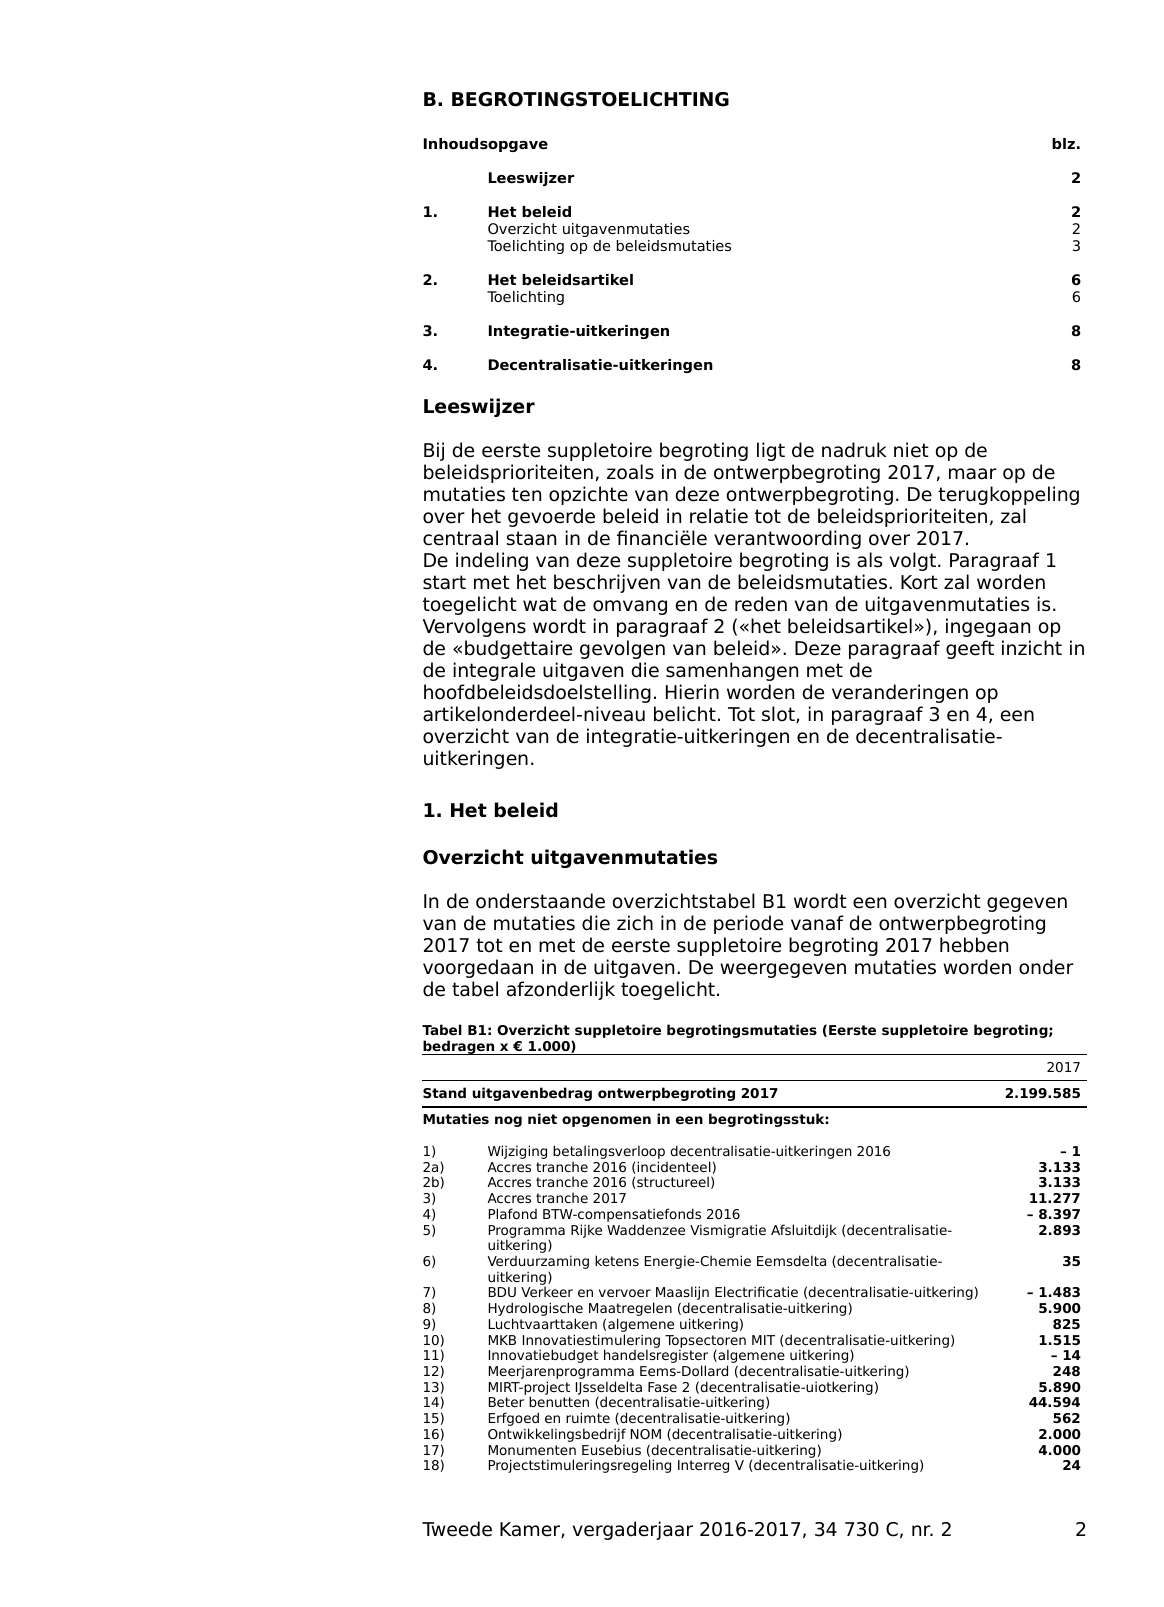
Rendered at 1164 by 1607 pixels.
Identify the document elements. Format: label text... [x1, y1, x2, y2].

table_cell Leeswijzer [481, 170, 1013, 187]
table_cell 2.893 [998, 1222, 1087, 1254]
table_cell [1013, 306, 1087, 323]
table_cell Overzicht uitgavenmutaties [481, 221, 1013, 238]
table_cell 5) [422, 1222, 481, 1254]
table_cell 6) [422, 1254, 481, 1285]
table_cell Innovatiebudget handelsregister (algemene uitkering) [481, 1348, 998, 1364]
text In de onderstaande overzichtstabel B1 wordt een overzicht gegeven van de mutaties die zich in de periode vanaf de ontwerpbegroting 2017 tot en met de eerste suppletoire begroting 2017 hebben voorgedaan in de uitgaven. De weergegeven mutaties worden onder de tabel afzonderlijk toegelicht. [422, 891, 1087, 1001]
table_cell 9) [422, 1317, 481, 1332]
table_cell Luchtvaarttaken (algemene uitkering) [481, 1317, 998, 1332]
table_cell 44.594 [998, 1395, 1087, 1411]
table_cell 562 [998, 1411, 1087, 1427]
table_cell Programma Rijke Waddenzee Vismigratie Afsluitdijk (decentralisatie-uitkering) [481, 1222, 998, 1254]
table_cell 10) [422, 1333, 481, 1348]
table_cell 13) [422, 1380, 481, 1395]
table_cell 6 [1013, 289, 1087, 306]
table_cell [481, 255, 1013, 272]
table_header Tabel B1: Overzicht suppletoire begrotingsmutaties (Eerste suppletoire begroting; bedragen x € 1.000) [422, 1023, 1087, 1054]
table_cell [481, 187, 1013, 204]
table_cell 2 [1013, 170, 1087, 187]
table_cell Accres tranche 2017 [481, 1191, 998, 1207]
table_cell [1013, 153, 1087, 170]
table_cell 6 [1013, 272, 1087, 289]
table_cell 3.133 [998, 1159, 1087, 1175]
table_cell Het beleid [481, 204, 1013, 221]
table_cell 12) [422, 1364, 481, 1379]
table_cell MKB Innovatiestimulering Topsectoren MIT (decentralisatie-uitkering) [481, 1333, 998, 1348]
table_cell [422, 238, 481, 255]
table_cell Beter benutten (decentralisatie-uitkering) [481, 1395, 998, 1411]
table_cell 3 [1013, 238, 1087, 255]
table_cell – 1.483 [998, 1285, 1087, 1301]
table_cell Mutaties nog niet opgenomen in een begrotingsstuk: [422, 1108, 998, 1128]
table_cell 825 [998, 1317, 1087, 1332]
table_cell 17) [422, 1443, 481, 1458]
table_cell [422, 170, 481, 187]
table_cell Het beleidsartikel [481, 272, 1013, 289]
table_cell Wijziging betalingsverloop decentralisatie-uitkeringen 2016 [481, 1144, 998, 1159]
table_cell Toelichting [481, 289, 1013, 306]
table_cell [422, 1055, 481, 1080]
table_cell 11.277 [998, 1191, 1087, 1207]
table_cell [1013, 340, 1087, 357]
table_cell Projectstimuleringsregeling Interreg V (decentralisatie-uitkering) [481, 1458, 998, 1474]
table_cell – 14 [998, 1348, 1087, 1364]
table_cell Toelichting op de beleidsmutaties [481, 238, 1013, 255]
table_cell 2b) [422, 1175, 481, 1191]
table_cell Accres tranche 2016 (structureel) [481, 1175, 998, 1191]
table_cell [422, 289, 481, 306]
table_cell Plafond BTW-compensatiefonds 2016 [481, 1207, 998, 1222]
table_cell 5.900 [998, 1301, 1087, 1317]
table_cell 8) [422, 1301, 481, 1317]
table_cell [422, 255, 481, 272]
table_cell [422, 340, 481, 357]
table_cell [422, 306, 481, 323]
table_cell 14) [422, 1395, 481, 1411]
table_cell Hydrologische Maatregelen (decentralisatie-uitkering) [481, 1301, 998, 1317]
table_cell 2a) [422, 1159, 481, 1175]
text De indeling van deze suppletoire begroting is als volgt. Paragraaf 1 start met het beschrijven van de beleidsmutaties. Kort zal worden toegelicht wat de omvang en de reden van de uitgavenmutaties is. Vervolgens wordt in paragraaf 2 («het beleidsartikel»), ingegaan op de «budgettaire gevolgen van beleid». Deze paragraaf geeft inzicht in de integrale uitgaven die samenhangen met de hoofdbeleidsdoelstelling. Hierin worden de veranderingen op artikelonderdeel-niveau belicht. Tot slot, in paragraaf 3 en 4, een overzicht van de integratie-uitkeringen en de decentralisatie-uitkeringen. [422, 550, 1087, 770]
table_cell 7) [422, 1285, 481, 1301]
table_cell [1013, 187, 1087, 204]
table_cell BDU Verkeer en vervoer Maaslijn Electrificatie (decentralisatie-uitkering) [481, 1285, 998, 1301]
table_cell 2017 [998, 1055, 1087, 1080]
table_cell [481, 153, 1013, 170]
table_cell Accres tranche 2016 (incidenteel) [481, 1159, 998, 1175]
table_cell 8 [1013, 323, 1087, 340]
table_cell 4. [422, 357, 481, 374]
subtitle B. BEGROTINGSTOELICHTING [422, 89, 1087, 111]
table_cell Stand uitgavenbedrag ontwerpbegroting 2017 [422, 1081, 998, 1106]
table_cell Monumenten Eusebius (decentralisatie-uitkering) [481, 1443, 998, 1458]
table_cell MIRT-project IJsseldelta Fase 2 (decentralisatie-uiotkering) [481, 1380, 998, 1395]
table_cell 4.000 [998, 1443, 1087, 1458]
table_cell 24 [998, 1458, 1087, 1474]
table_cell [998, 1108, 1087, 1128]
table_cell 3) [422, 1191, 481, 1207]
table_cell 248 [998, 1364, 1087, 1379]
table_cell [422, 221, 481, 238]
table_cell [422, 1128, 481, 1144]
table_cell 3. [422, 323, 481, 340]
table_cell Ontwikkelingsbedrijf NOM (decentralisatie-uitkering) [481, 1427, 998, 1442]
table_cell – 1 [998, 1144, 1087, 1159]
table_cell 2.000 [998, 1427, 1087, 1442]
table_cell 5.890 [998, 1380, 1087, 1395]
table_cell 11) [422, 1348, 481, 1364]
table_cell 4) [422, 1207, 481, 1222]
table_header blz. [1013, 136, 1087, 153]
table_cell 2 [1013, 204, 1087, 221]
subtitle Overzicht uitgavenmutaties [422, 847, 1087, 869]
table_cell 3.133 [998, 1175, 1087, 1191]
table_cell [998, 1128, 1087, 1144]
table_cell 35 [998, 1254, 1087, 1285]
text Bij de eerste suppletoire begroting ligt de nadruk niet op de beleidsprioriteiten, zoals in de ontwerpbegroting 2017, maar op de mutaties ten opzichte van deze ontwerpbegroting. De terugkoppeling over het gevoerde beleid in relatie tot de beleidsprioriteiten, zal centraal staan in de financiële verantwoording over 2017. [422, 440, 1087, 550]
subtitle 1. Het beleid [422, 800, 1087, 822]
table_cell Erfgoed en ruimte (decentralisatie-uitkering) [481, 1411, 998, 1427]
table_cell [1013, 255, 1087, 272]
table_cell 1.515 [998, 1333, 1087, 1348]
table_cell 2. [422, 272, 481, 289]
table_cell [422, 187, 481, 204]
table_cell [481, 306, 1013, 323]
table_cell 18) [422, 1458, 481, 1474]
table_cell [481, 1128, 998, 1144]
table_cell – 8.397 [998, 1207, 1087, 1222]
table_header Inhoudsopgave [422, 136, 1013, 153]
table_cell 2.199.585 [998, 1081, 1087, 1106]
table_cell [481, 340, 1013, 357]
table_cell Integratie-uitkeringen [481, 323, 1013, 340]
table_cell 2 [1013, 221, 1087, 238]
table_cell 8 [1013, 357, 1087, 374]
table_cell Verduurzaming ketens Energie-Chemie Eemsdelta (decentralisatie-uitkering) [481, 1254, 998, 1285]
table_cell 1. [422, 204, 481, 221]
table_cell Decentralisatie-uitkeringen [481, 357, 1013, 374]
subtitle Leeswijzer [422, 396, 1087, 418]
table_cell 15) [422, 1411, 481, 1427]
table_cell 1) [422, 1144, 481, 1159]
table_cell 16) [422, 1427, 481, 1442]
table_cell [422, 153, 481, 170]
table_cell Meerjarenprogramma Eems-Dollard (decentralisatie-uitkering) [481, 1364, 998, 1379]
table_cell [481, 1055, 998, 1080]
